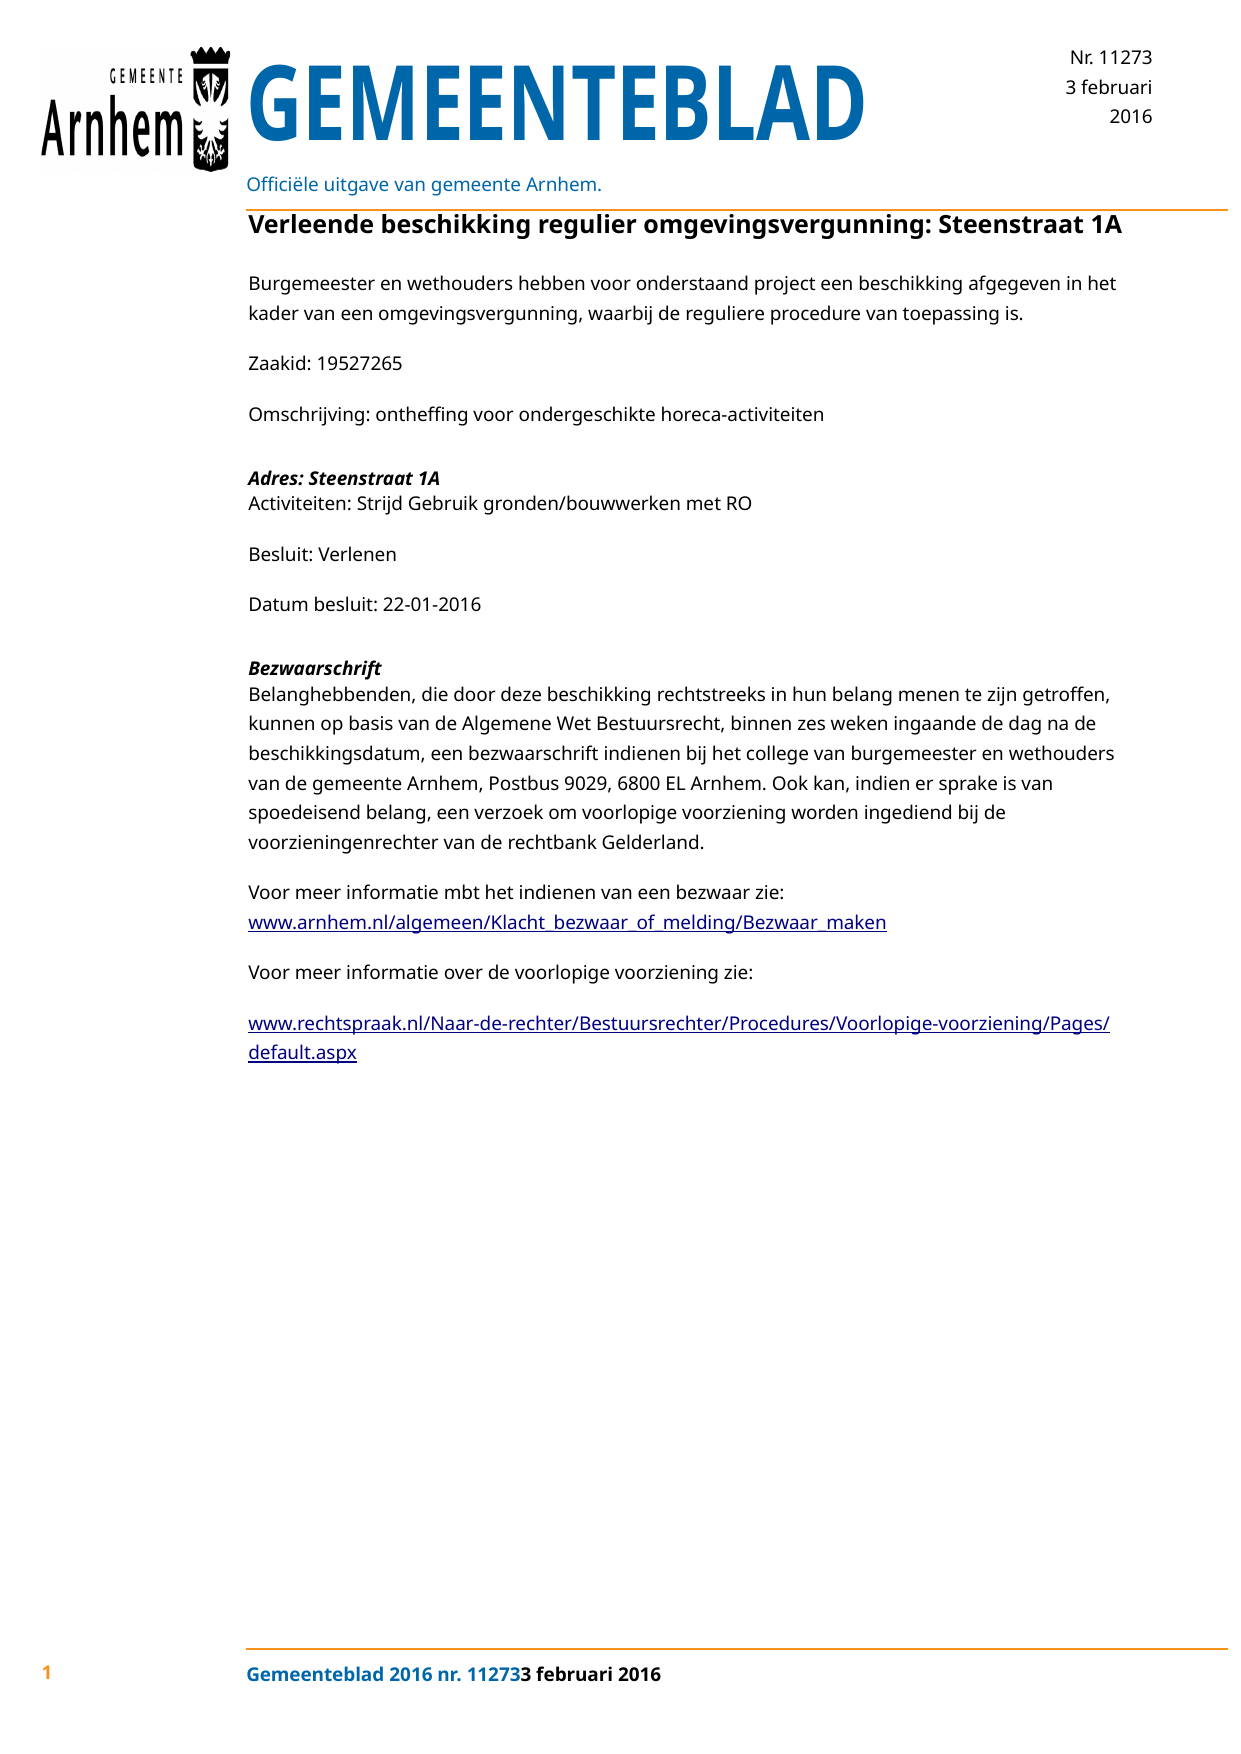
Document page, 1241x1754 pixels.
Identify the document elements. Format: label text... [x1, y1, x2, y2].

text Zaakid: 19527265 [248, 350, 1152, 376]
picture [41, 47, 231, 172]
text www.rechtspraak.nl/Naar-de-rechter/Bestuursrechter/Procedures/Voorlopige-voorziening/Pages/default.aspx [248, 1010, 1152, 1065]
text Belanghebbenden, die door deze beschikking rechtstreeks in hun belang menen te zijn getroffen, kunnen op basis van de Algemene Wet Bestuursrecht, binnen zes weken ingaande de dag na de beschikkingsdatum, een bezwaarschrift indienen bij het college van burgemeester en wethouders van de gemeente Arnhem, Postbus 9029, 6800 EL Arnhem. Ook kan, indien er sprake is van spoedeisend belang, een verzoek om voorlopige voorziening worden ingediend bij de voorzieningenrechter van de rechtbank Gelderland. [248, 681, 1152, 854]
text Voor meer informatie over de voorlopige voorziening zie: [248, 959, 1152, 985]
text Adres: Steenstraat 1A [248, 465, 1152, 490]
text Activiteiten: Strijd Gebruik gronden/bouwwerken met RO [248, 490, 1152, 516]
text Omschrijving: ontheffing voor ondergeschikte horeca-activiteiten [248, 401, 1152, 426]
text Datum besluit: 22-01-2016 [248, 591, 1152, 617]
text Bezwaarschrift [248, 655, 1152, 681]
text Verleende beschikking regulier omgevingsvergunning: Steenstraat 1A [248, 211, 1152, 241]
text Besluit: Verlenen [248, 541, 1152, 567]
text Voor meer informatie mbt het indienen van een bezwaar zie: www.arnhem.nl/algemeen/Klacht_bezwaar_of_melding/Bezwaar_maken [248, 879, 1152, 934]
text Burgemeester en wethouders hebben voor onderstaand project een beschikking afgegeven in het kader van een omgevingsvergunning, waarbij de reguliere procedure van toepassing is. [248, 270, 1152, 326]
